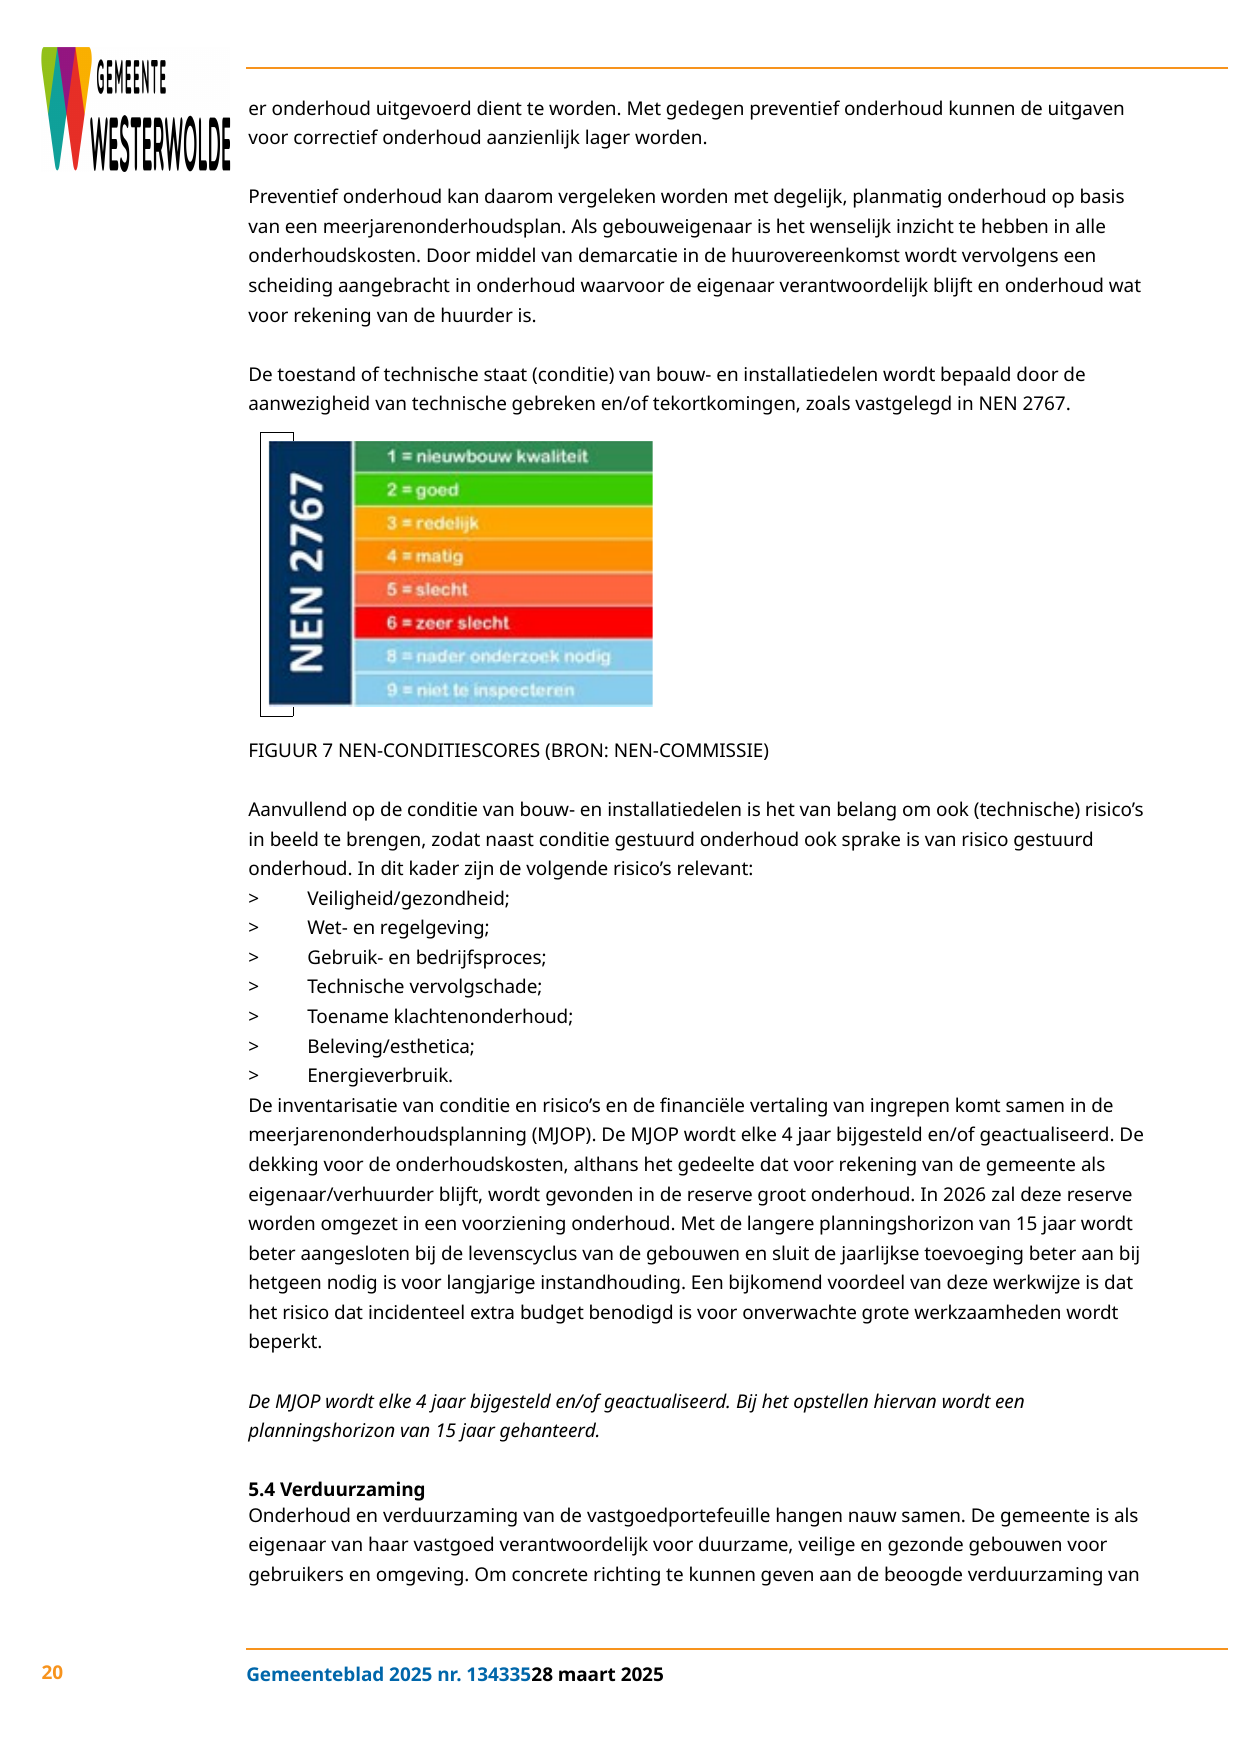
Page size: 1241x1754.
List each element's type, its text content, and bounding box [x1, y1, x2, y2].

text Aanvullend op de conditie van bouw- en installatiedelen is het van belang om ook (technische) risico’s in beeld te brengen, zodat naast conditie gestuurd onderhoud ook sprake is van risico gestuurd onderhoud. In dit kader zijn de volgende risico’s relevant: [248, 796, 1152, 881]
list Energieverbruik. [248, 1062, 1152, 1088]
text Preventief onderhoud kan daarom vergeleken worden met degelijk, planmatig onderhoud op basis van een meerjarenonderhoudsplan. Als gebouweigenaar is het wenselijk inzicht te hebben in alle onderhoudskosten. Door middel van demarcatie in de huurovereenkomst wordt vervolgens een scheiding aangebracht in onderhoud waarvoor de eigenaar verantwoordelijk blijft en onderhoud wat voor rekening van de huurder is. [248, 183, 1152, 328]
picture [268, 441, 653, 707]
list Beleving/esthetica; [248, 1033, 1152, 1059]
text De inventarisatie van conditie en risico’s en de financiële vertaling van ingrepen komt samen in de meerjarenonderhoudsplanning (MJOP). De MJOP wordt elke 4 jaar bijgesteld en/of geactualiseerd. De dekking voor de onderhoudskosten, althans het gedeelte dat voor rekening van de gemeente als eigenaar/verhuurder blijft, wordt gevonden in de reserve groot onderhoud. In 2026 zal deze reserve worden omgezet in een voorziening onderhoud. Met de langere planningshorizon van 15 jaar wordt beter aangesloten bij de levenscyclus van de gebouwen en sluit de jaarlijkse toevoeging beter aan bij hetgeen nodig is voor langjarige instandhouding. Een bijkomend voordeel van deze werkwijze is dat het risico dat incidenteel extra budget benodigd is voor onverwachte grote werkzaamheden wordt beperkt. [248, 1092, 1152, 1354]
list Veiligheid/gezondheid; [248, 885, 1152, 911]
table_header De MJOP wordt elke 4 jaar bijgesteld en/of geactualiseerd. Bij het opstellen hiervan wordt een planningshorizon van 15 jaar gehanteerd. [248, 1388, 1152, 1443]
picture [41, 47, 231, 172]
list Toename klachtenonderhoud; [248, 1003, 1152, 1029]
text 5.4 Verduurzaming [248, 1476, 1152, 1502]
list Gebruik- en bedrijfsproces; [248, 944, 1152, 970]
list Technische vervolgschade; [248, 974, 1152, 999]
list Wet- en regelgeving; [248, 914, 1152, 940]
text er onderhoud uitgevoerd dient te worden. Met gedegen preventief onderhoud kunnen de uitgaven voor correctief onderhoud aanzienlijk lager worden. [248, 95, 1152, 150]
text FIGUUR 7 NEN-CONDITIESCORES (BRON: NEN-COMMISSIE) [248, 737, 1152, 763]
text Onderhoud en verduurzaming van de vastgoedportefeuille hangen nauw samen. De gemeente is als eigenaar van haar vastgoed verantwoordelijk voor duurzame, veilige en gezonde gebouwen voor gebruikers en omgeving. Om concrete richting te kunnen geven aan de beoogde verduurzaming van [248, 1502, 1152, 1587]
text De toestand of technische staat (conditie) van bouw- en installatiedelen wordt bepaald door de aanwezigheid van technische gebreken en/of tekortkomingen, zoals vastgelegd in NEN 2767. [248, 361, 1152, 416]
